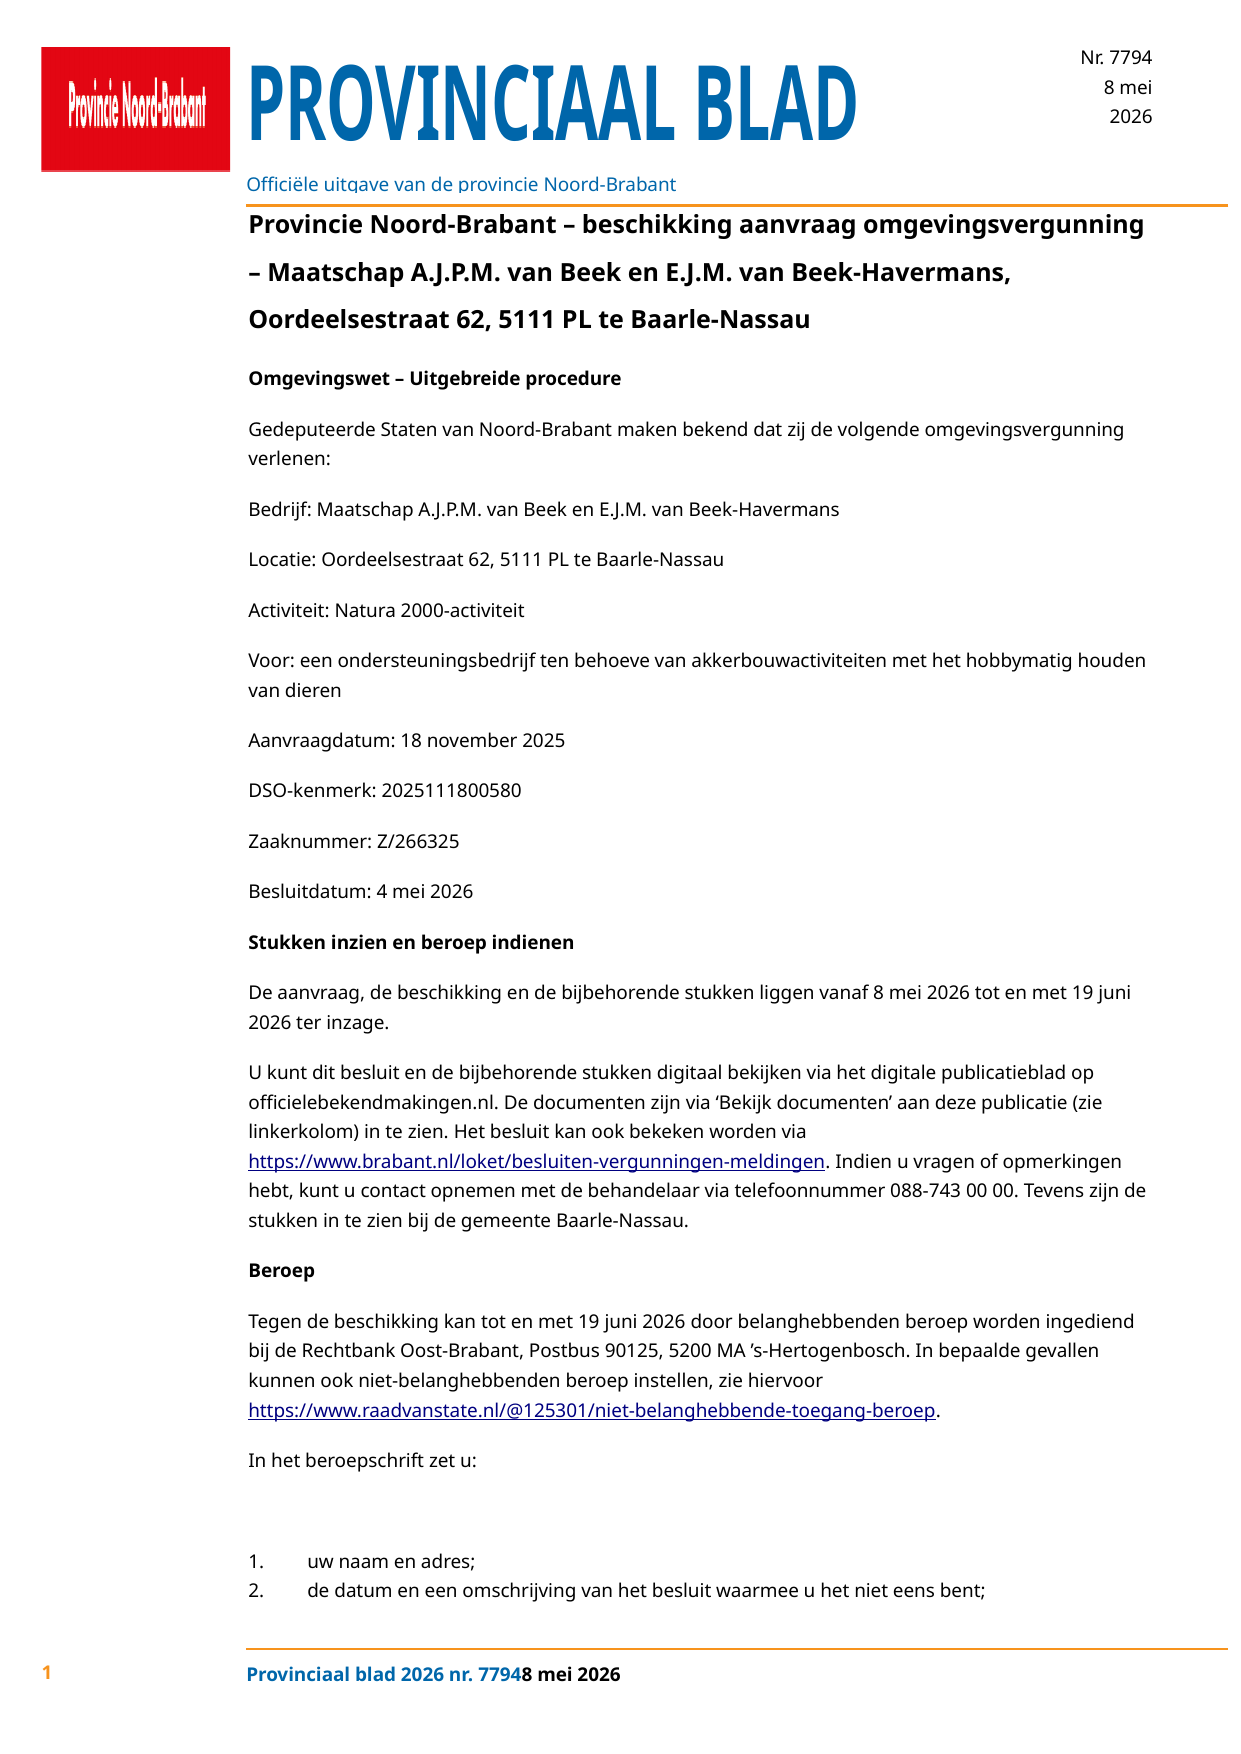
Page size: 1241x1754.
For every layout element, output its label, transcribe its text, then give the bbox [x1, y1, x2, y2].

text U kunt dit besluit en de bijbehorende stukken digitaal bekijken via het digitale publicatieblad op officielebekendmakingen.nl. De documenten zijn via ‘Bekijk documenten’ aan deze publicatie (zie linkerkolom) in te zien. Het besluit kan ook bekeken worden via https://www.brabant.nl/loket/besluiten-vergunningen-meldingen. Indien u vragen of opmerkingen hebt, kunt u contact opnemen met de behandelaar via telefoonnummer 088-743 00 00. Tevens zijn de stukken in te zien bij de gemeente Baarle-Nassau. [248, 1059, 1152, 1233]
text De aanvraag, de beschikking en de bijbehorende stukken liggen vanaf 8 mei 2026 tot en met 19 juni 2026 ter inzage. [248, 979, 1152, 1034]
text Zaaknummer: Z/266325 [248, 828, 1152, 854]
text Omgevingswet – Uitgebreide procedure [248, 366, 1152, 391]
text Tegen de beschikking kan tot en met 19 juni 2026 door belanghebbenden beroep worden ingediend bij de Rechtbank Oost-Brabant, Postbus 90125, 5200 MA ’s-Hertogenbosch. In bepaalde gevallen kunnen ook niet-belanghebbenden beroep instellen, zie hiervoor https://www.raadvanstate.nl/@125301/niet-belanghebbende-toegang-beroep. [248, 1308, 1152, 1422]
text Locatie: Oordeelsestraat 62, 5111 PL te Baarle-Nassau [248, 546, 1152, 572]
text Provincie Noord-Brabant – beschikking aanvraag omgevingsvergunning – Maatschap A.J.P.M. van Beek en E.J.M. van Beek-Havermans, Oordeelsestraat 62, 5111 PL te Baarle-Nassau [248, 207, 1152, 336]
list uw naam en adres; [248, 1548, 1152, 1574]
text DSO-kenmerk: 2025111800580 [248, 778, 1152, 803]
text In het beroepschrift zet u: [248, 1447, 1152, 1473]
text Bedrijf: Maatschap A.J.P.M. van Beek en E.J.M. van Beek-Havermans [248, 496, 1152, 522]
text Aanvraagdatum: 18 november 2025 [248, 727, 1152, 753]
text Gedeputeerde Staten van Noord-Brabant maken bekend dat zij de volgende omgevingsvergunning verlenen: [248, 416, 1152, 471]
text Voor: een ondersteuningsbedrijf ten behoeve van akkerbouwactiviteiten met het hobbymatig houden van dieren [248, 647, 1152, 702]
list de datum en een omschrijving van het besluit waarmee u het niet eens bent; [248, 1578, 1152, 1603]
text Activiteit: Natura 2000-activiteit [248, 597, 1152, 622]
picture [41, 47, 231, 172]
text Stukken inzien en beroep indienen [248, 929, 1152, 954]
text Besluitdatum: 4 mei 2026 [248, 878, 1152, 904]
text Beroep [248, 1258, 1152, 1283]
